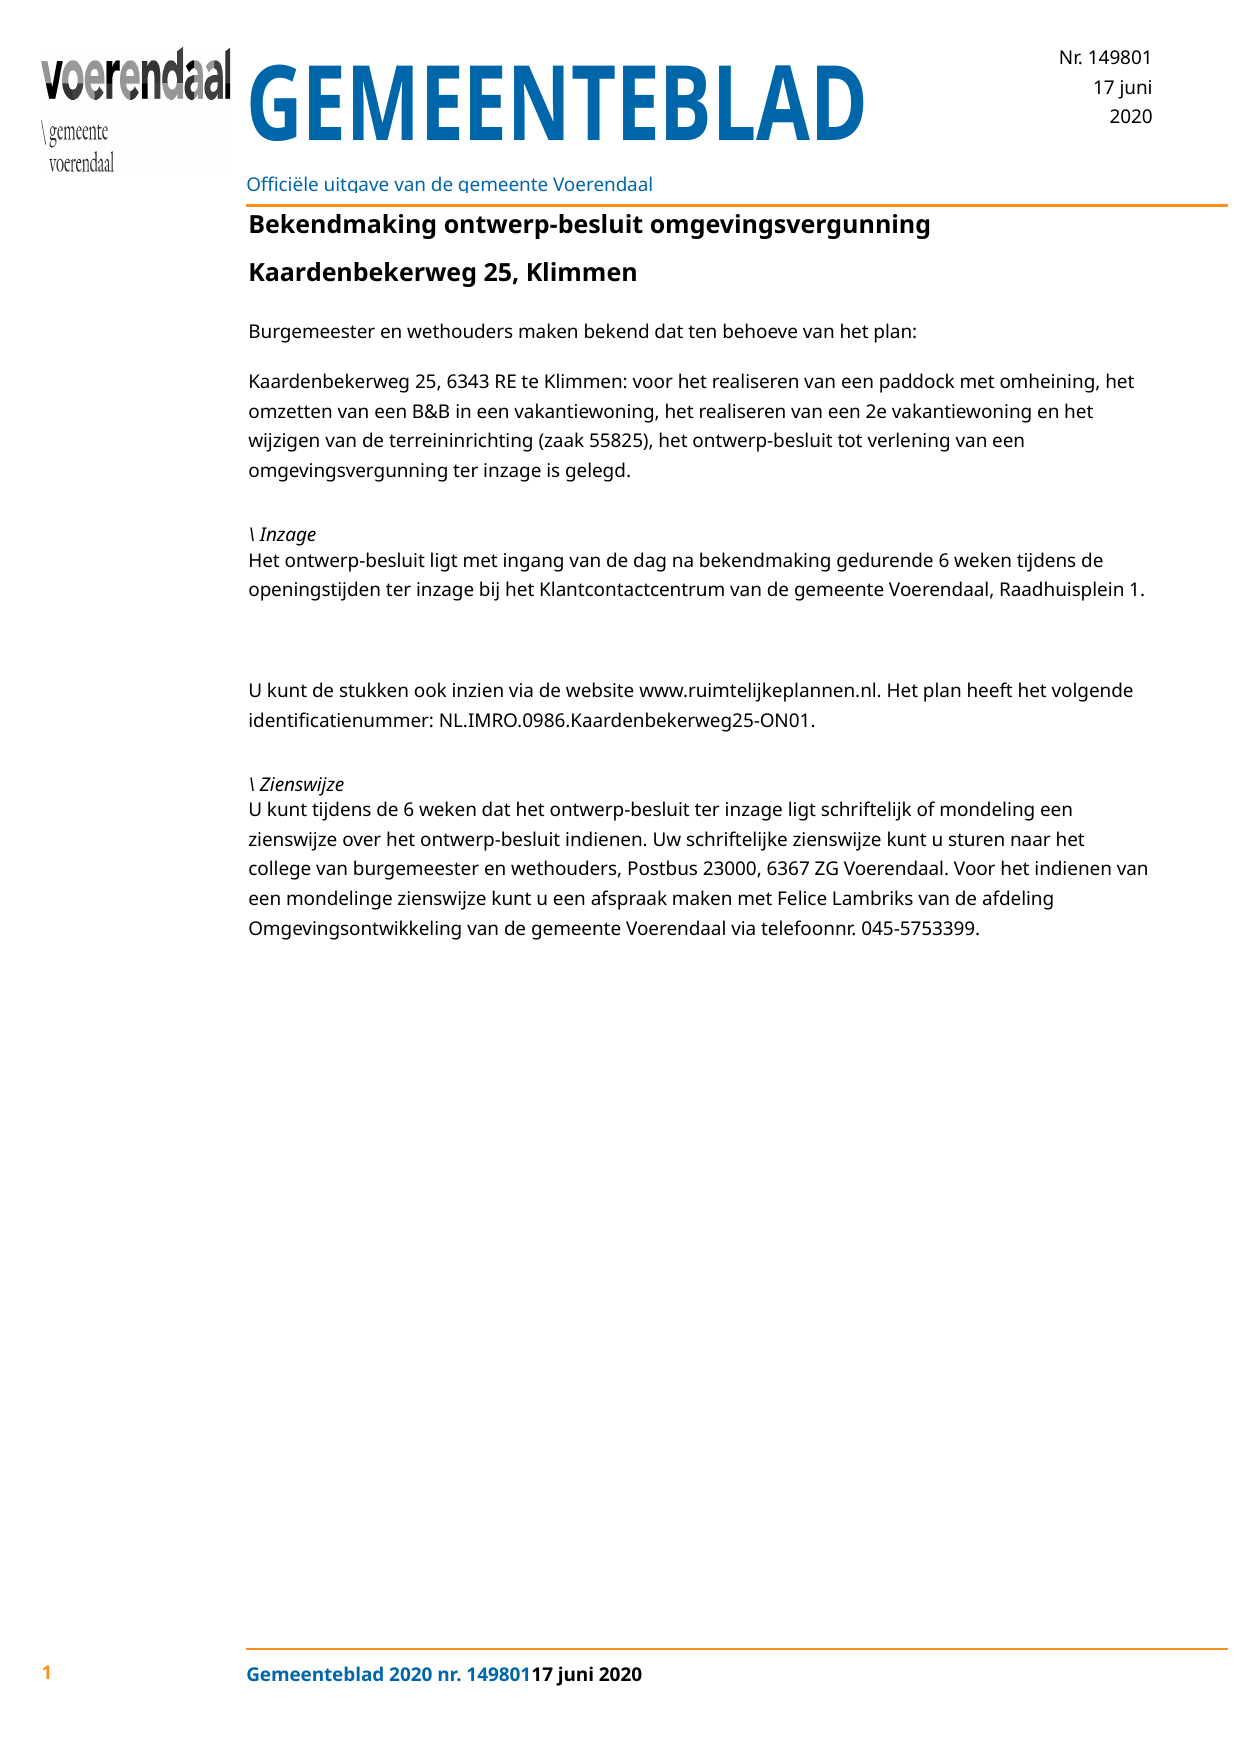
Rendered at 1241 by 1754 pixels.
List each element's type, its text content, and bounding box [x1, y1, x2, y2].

text Het ontwerp-besluit ligt met ingang van de dag na bekendmaking gedurende 6 weken tijdens de openingstijden ter inzage bij het Klantcontactcentrum van de gemeente Voerendaal, Raadhuisplein 1. [248, 547, 1152, 602]
text Burgemeester en wethouders maken bekend dat ten behoeve van het plan: [248, 318, 1152, 344]
text Kaardenbekerweg 25, 6343 RE te Klimmen: voor het realiseren van een paddock met omheining, het omzetten van een B&B in een vakantiewoning, het realiseren van een 2e vakantiewoning en het wijzigen van de terreininrichting (zaak 55825), het ontwerp-besluit tot verlening van een omgevingsvergunning ter inzage is gelegd. [248, 368, 1152, 483]
text \ Inzage [248, 521, 1152, 547]
text \ Zienswijze [248, 771, 1152, 796]
text U kunt tijdens de 6 weken dat het ontwerp-besluit ter inzage ligt schriftelijk of mondeling een zienswijze over het ontwerp-besluit indienen. Uw schriftelijke zienswijze kunt u sturen naar het college van burgemeester en wethouders, Postbus 23000, 6367 ZG Voerendaal. Voor het indienen van een mondelinge zienswijze kunt u een afspraak maken met Felice Lambriks van de afdeling Omgevingsontwikkeling van de gemeente Voerendaal via telefoonnr. 045-5753399. [248, 796, 1152, 941]
text Bekendmaking ontwerp-besluit omgevingsvergunning Kaardenbekerweg 25, Klimmen [248, 207, 1152, 288]
text U kunt de stukken ook inzien via de website www.ruimtelijkeplannen.nl. Het plan heeft het volgende identificatienummer: NL.IMRO.0986.Kaardenbekerweg25-ON01. [248, 677, 1152, 732]
picture [41, 47, 231, 172]
